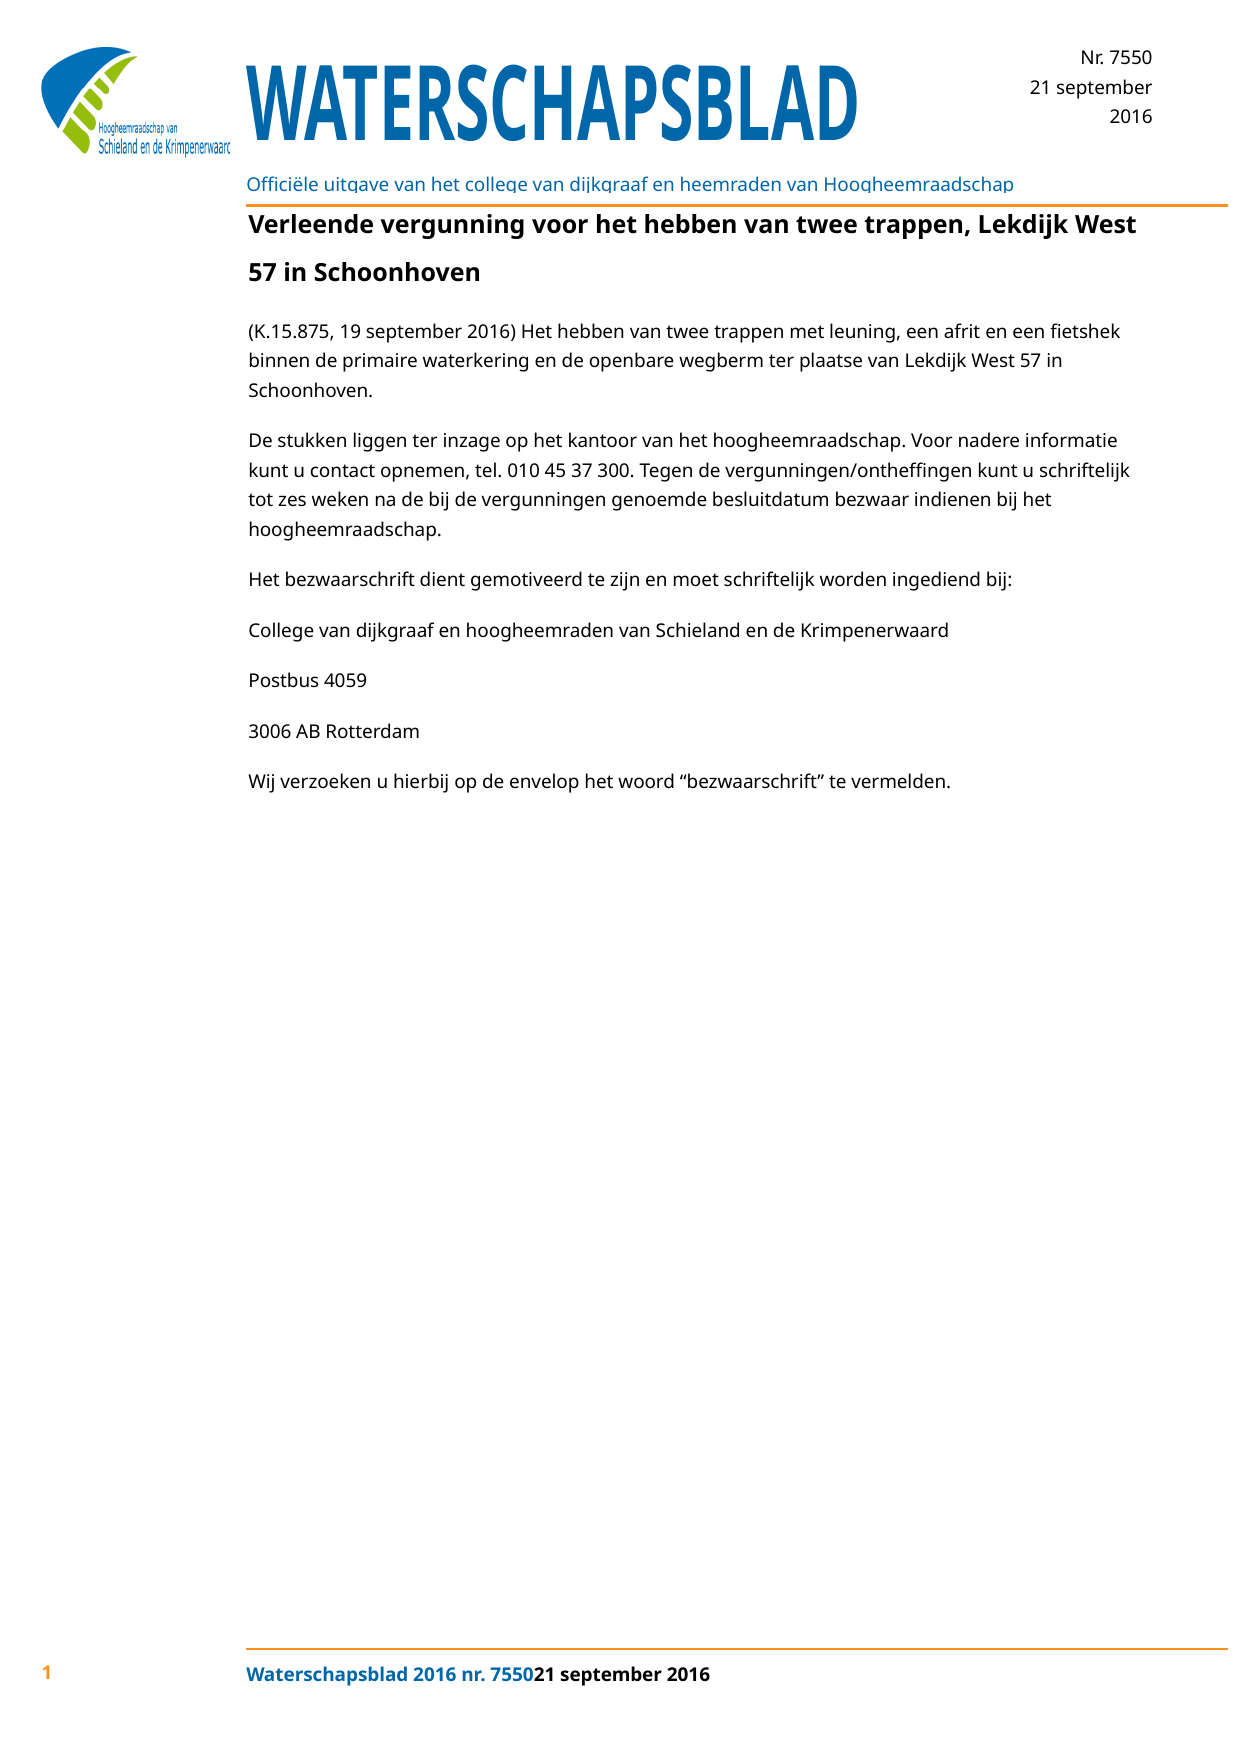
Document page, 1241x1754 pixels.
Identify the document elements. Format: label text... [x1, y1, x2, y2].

picture [41, 47, 231, 172]
text (K.15.875, 19 september 2016) Het hebben van twee trappen met leuning, een afrit en een fietshek binnen de primaire waterkering en de openbare wegberm ter plaatse van Lekdijk West 57 in Schoonhoven. [248, 318, 1152, 403]
text De stukken liggen ter inzage op het kantoor van het hoogheemraadschap. Voor nadere informatie kunt u contact opnemen, tel. 010 45 37 300. Tegen de vergunningen/ontheffingen kunt u schriftelijk tot zes weken na de bij de vergunningen genoemde besluitdatum bezwaar indienen bij het hoogheemraadschap. [248, 427, 1152, 542]
text Wij verzoeken u hierbij op de envelop het woord “bezwaarschrift” te vermelden. [248, 768, 1152, 794]
text College van dijkgraaf en hoogheemraden van Schieland en de Krimpenerwaard [248, 617, 1152, 643]
text Het bezwaarschrift dient gemotiveerd te zijn en moet schriftelijk worden ingediend bij: [248, 567, 1152, 592]
text Verleende vergunning voor het hebben van twee trappen, Lekdijk West 57 in Schoonhoven [248, 207, 1152, 288]
text 3006 AB Rotterdam [248, 718, 1152, 744]
text Postbus 4059 [248, 667, 1152, 693]
